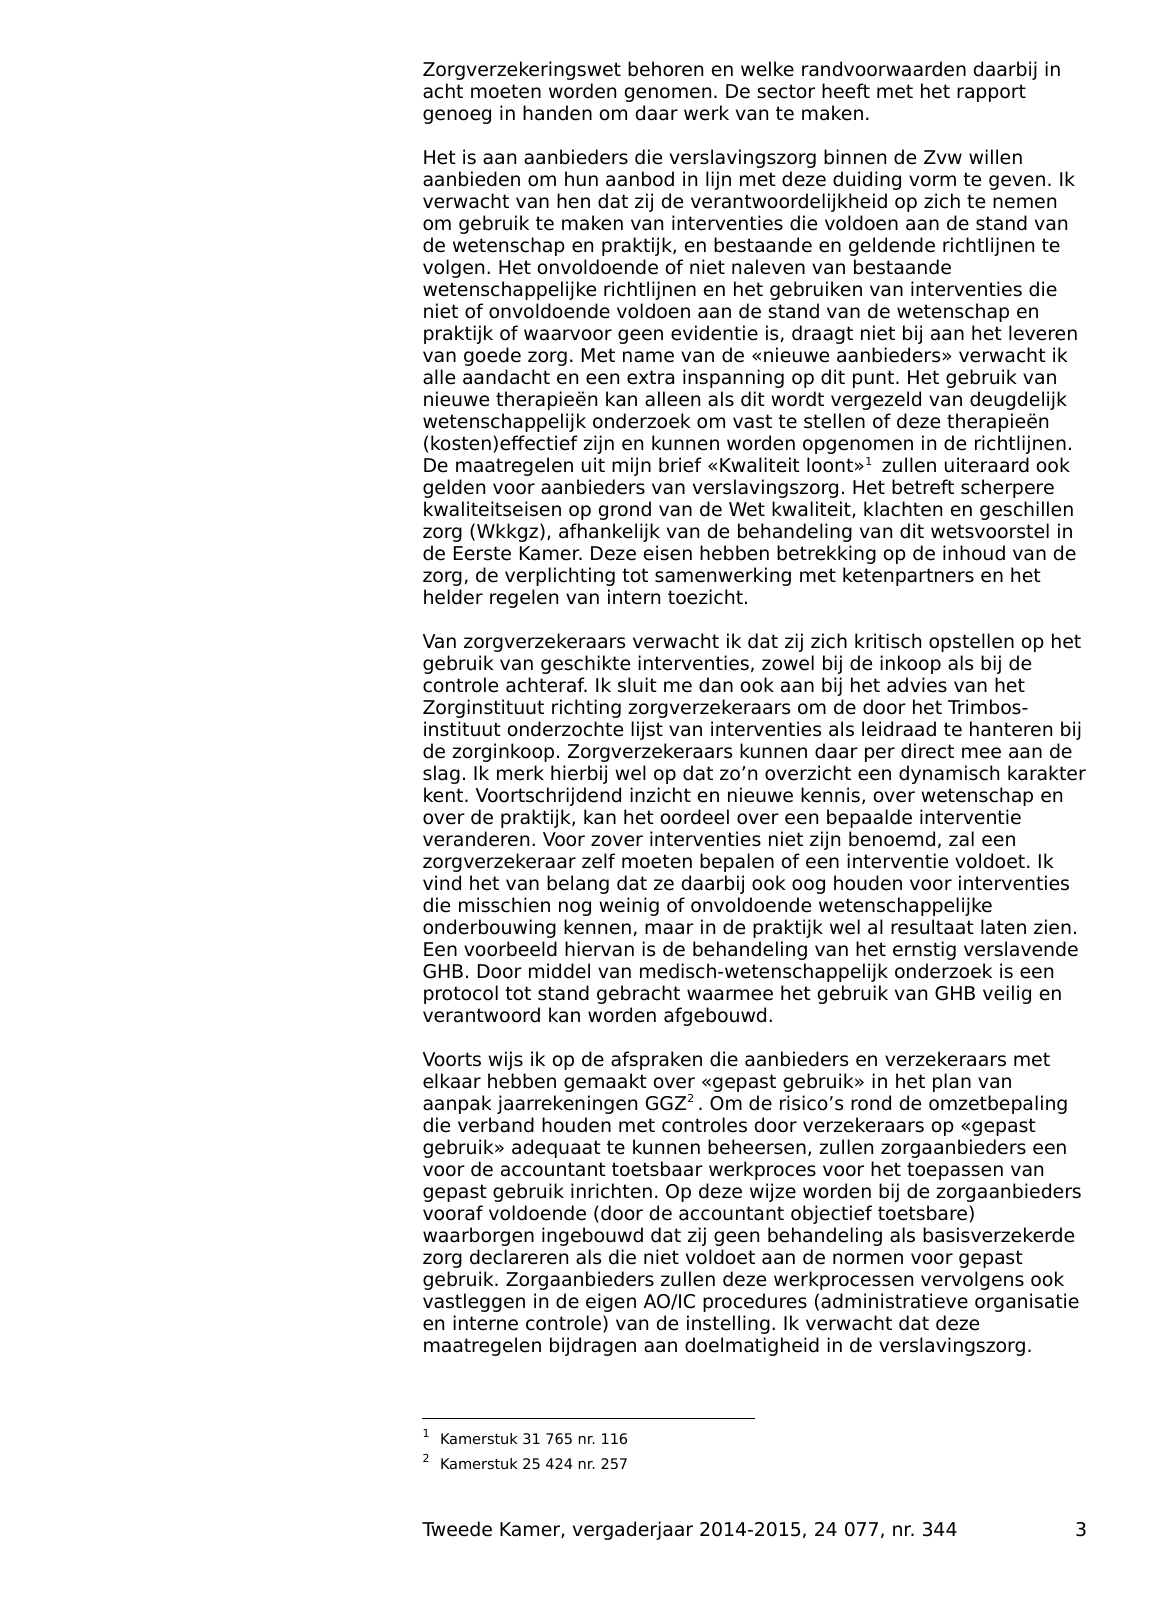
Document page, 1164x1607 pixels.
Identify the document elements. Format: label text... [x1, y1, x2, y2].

text Voorts wijs ik op de afspraken die aanbieders en verzekeraars met elkaar hebben gemaakt over «gepast gebruik» in het plan van aanpak jaarrekeningen GGZ. Om de risico’s rond de omzetbepaling die verband houden met controles door verzekeraars op «gepast gebruik» adequaat te kunnen beheersen, zullen zorgaanbieders een voor de accountant toetsbaar werkproces voor het toepassen van gepast gebruik inrichten. Op deze wijze worden bij de zorgaanbieders vooraf voldoende (door de accountant objectief toetsbare) waarborgen ingebouwd dat zij geen behandeling als basisverzekerde zorg declareren als die niet voldoet aan de normen voor gepast gebruik. Zorgaanbieders zullen deze werkprocessen vervolgens ook vastleggen in de eigen AO/IC procedures (administratieve organisatie en interne controle) van de instelling. Ik verwacht dat deze maatregelen bijdragen aan doelmatigheid in de verslavingszorg. [422, 1049, 1087, 1356]
text Kamerstuk 31 765 nr. 116 [422, 1427, 1087, 1449]
text De maatregelen uit mijn brief «Kwaliteit loont» zullen uiteraard ook gelden voor aanbieders van verslavingszorg. Het betreft scherpere kwaliteitseisen op grond van de Wet kwaliteit, klachten en geschillen zorg (Wkkgz), afhankelijk van de behandeling van dit wetsvoorstel in de Eerste Kamer. Deze eisen hebben betrekking op de inhoud van de zorg, de verplichting tot samenwerking met ketenpartners en het helder regelen van intern toezicht. [422, 455, 1087, 609]
text Kamerstuk 25 424 nr. 257 [422, 1452, 1087, 1474]
text Het is aan aanbieders die verslavingszorg binnen de Zvw willen aanbieden om hun aanbod in lijn met deze duiding vorm te geven. Ik verwacht van hen dat zij de verantwoordelijkheid op zich te nemen om gebruik te maken van interventies die voldoen aan de stand van de wetenschap en praktijk, en bestaande en geldende richtlijnen te volgen. Het onvoldoende of niet naleven van bestaande wetenschappelijke richtlijnen en het gebruiken van interventies die niet of onvoldoende voldoen aan de stand van de wetenschap en praktijk of waarvoor geen evidentie is, draagt niet bij aan het leveren van goede zorg. Met name van de «nieuwe aanbieders» verwacht ik alle aandacht en een extra inspanning op dit punt. Het gebruik van nieuwe therapieën kan alleen als dit wordt vergezeld van deugdelijk wetenschappelijk onderzoek om vast te stellen of deze therapieën (kosten)effectief zijn en kunnen worden opgenomen in de richtlijnen. [422, 147, 1087, 455]
text Zorgverzekeringswet behoren en welke randvoorwaarden daarbij in acht moeten worden genomen. De sector heeft met het rapport genoeg in handen om daar werk van te maken. [422, 59, 1087, 125]
text Van zorgverzekeraars verwacht ik dat zij zich kritisch opstellen op het gebruik van geschikte interventies, zowel bij de inkoop als bij de controle achteraf. Ik sluit me dan ook aan bij het advies van het Zorginstituut richting zorgverzekeraars om de door het Trimbos-instituut onderzochte lijst van interventies als leidraad te hanteren bij de zorginkoop. Zorgverzekeraars kunnen daar per direct mee aan de slag. Ik merk hierbij wel op dat zo’n overzicht een dynamisch karakter kent. Voortschrijdend inzicht en nieuwe kennis, over wetenschap en over de praktijk, kan het oordeel over een bepaalde interventie veranderen. Voor zover interventies niet zijn benoemd, zal een zorgverzekeraar zelf moeten bepalen of een interventie voldoet. Ik vind het van belang dat ze daarbij ook oog houden voor interventies die misschien nog weinig of onvoldoende wetenschappelijke onderbouwing kennen, maar in de praktijk wel al resultaat laten zien. Een voorbeeld hiervan is de behandeling van het ernstig verslavende GHB. Door middel van medisch-wetenschappelijk onderzoek is een protocol tot stand gebracht waarmee het gebruik van GHB veilig en verantwoord kan worden afgebouwd. [422, 631, 1087, 1027]
